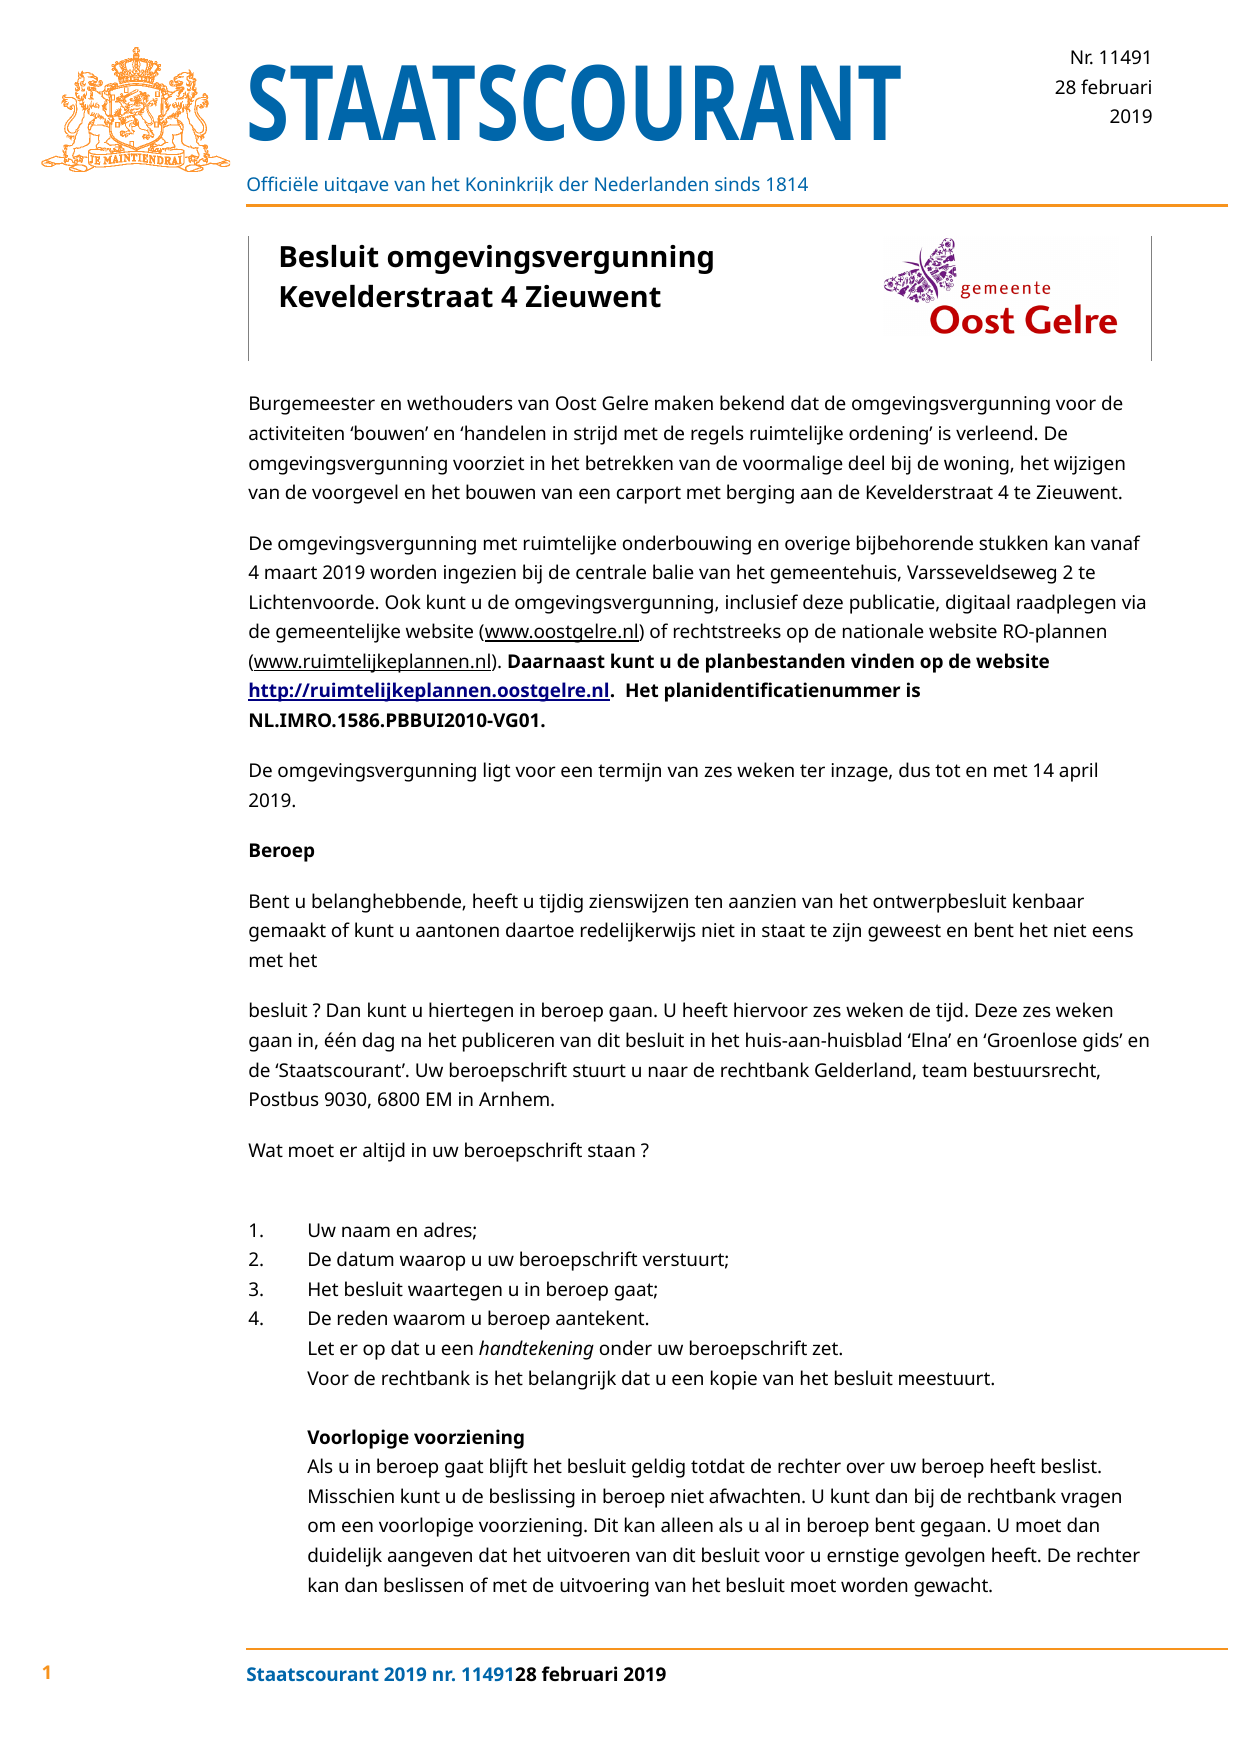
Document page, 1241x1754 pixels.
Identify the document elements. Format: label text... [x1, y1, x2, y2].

list Uw naam en adres; [248, 1217, 1152, 1243]
text Burgemeester en wethouders van Oost Gelre maken bekend dat de omgevingsvergunning voor de activiteiten ‘bouwen’ en ‘handelen in strijd met de regels ruimtelijke ordening’ is verleend. De omgevingsvergunning voorziet in het betrekken van de voormalige deel bij de woning, het wijzigen van de voorgevel en het bouwen van een carport met berging aan de Kevelderstraat 4 te Zieuwent. [248, 391, 1152, 505]
list Het besluit waartegen u in beroep gaat; [248, 1276, 1152, 1302]
list De datum waarop u uw beroepschrift verstuurt; [248, 1246, 1152, 1272]
text Wat moet er altijd in uw beroepschrift staan ? [248, 1137, 1152, 1163]
list Als u in beroep gaat blijft het besluit geldig totdat de rechter over uw beroep heeft beslist. Misschien kunt u de beslissing in beroep niet afwachten. U kunt dan bij de rechtbank vragen om een voorlopige voorziening. Dit kan alleen als u al in beroep bent gegaan. U moet dan duidelijk aangeven dat het uitvoeren van dit besluit voor u ernstige gevolgen heeft. De rechter kan dan beslissen of met de uitvoering van het besluit moet worden gewacht. [248, 1453, 1152, 1598]
text besluit ? Dan kunt u hiertegen in beroep gaan. U heeft hiervoor zes weken de tijd. Deze zes weken gaan in, één dag na het publiceren van dit besluit in het huis-aan-huisblad ‘Elna’ en ‘Groenlose gids’ en de ‘Staatscourant’. Uw beroepschrift stuurt u naar de rechtbank Gelderland, team bestuursrecht, Postbus 9030, 6800 EM in Arnhem. [248, 998, 1152, 1112]
text De omgevingsvergunning met ruimtelijke onderbouwing en overige bijbehorende stukken kan vanaf 4 maart 2019 worden ingezien bij de centrale balie van het gemeentehuis, Varsseveldseweg 2 te Lichtenvoorde. Ook kunt u de omgevingsvergunning, inclusief deze publicatie, digitaal raadplegen via de gemeentelijke website (www.oostgelre.nl) of rechtstreeks op de nationale website RO-plannen (www.ruimtelijkeplannen.nl). Daarnaast kunt u de planbestanden vinden op de website http://ruimtelijkeplannen.oostgelre.nl. Het planidentificatienummer is NL.IMRO.1586.PBBUI2010-VG01. [248, 530, 1152, 733]
list Voor de rechtbank is het belangrijk dat u een kopie van het besluit meestuurt. [248, 1365, 1152, 1391]
text De omgevingsvergunning ligt voor een termijn van zes weken ter inzage, dus tot en met 14 april 2019. [248, 758, 1152, 813]
list Let er op dat u een handtekening onder uw beroepschrift zet. [248, 1335, 1152, 1361]
table_header Besluit omgevingsvergunning Kevelderstraat 4 Zieuwent [249, 236, 850, 361]
picture [41, 47, 231, 172]
picture [882, 236, 1119, 336]
text Bent u belanghebbende, heeft u tijdig zienswijzen ten aanzien van het ontwerpbesluit kenbaar gemaakt of kunt u aantonen daartoe redelijkerwijs niet in staat te zijn geweest en bent het niet eens met het [248, 888, 1152, 973]
list Voorlopige voorziening [248, 1424, 1152, 1450]
text Beroep [248, 838, 1152, 863]
list De reden waarom u beroep aantekent. [248, 1306, 1152, 1331]
table_header [850, 236, 1151, 361]
